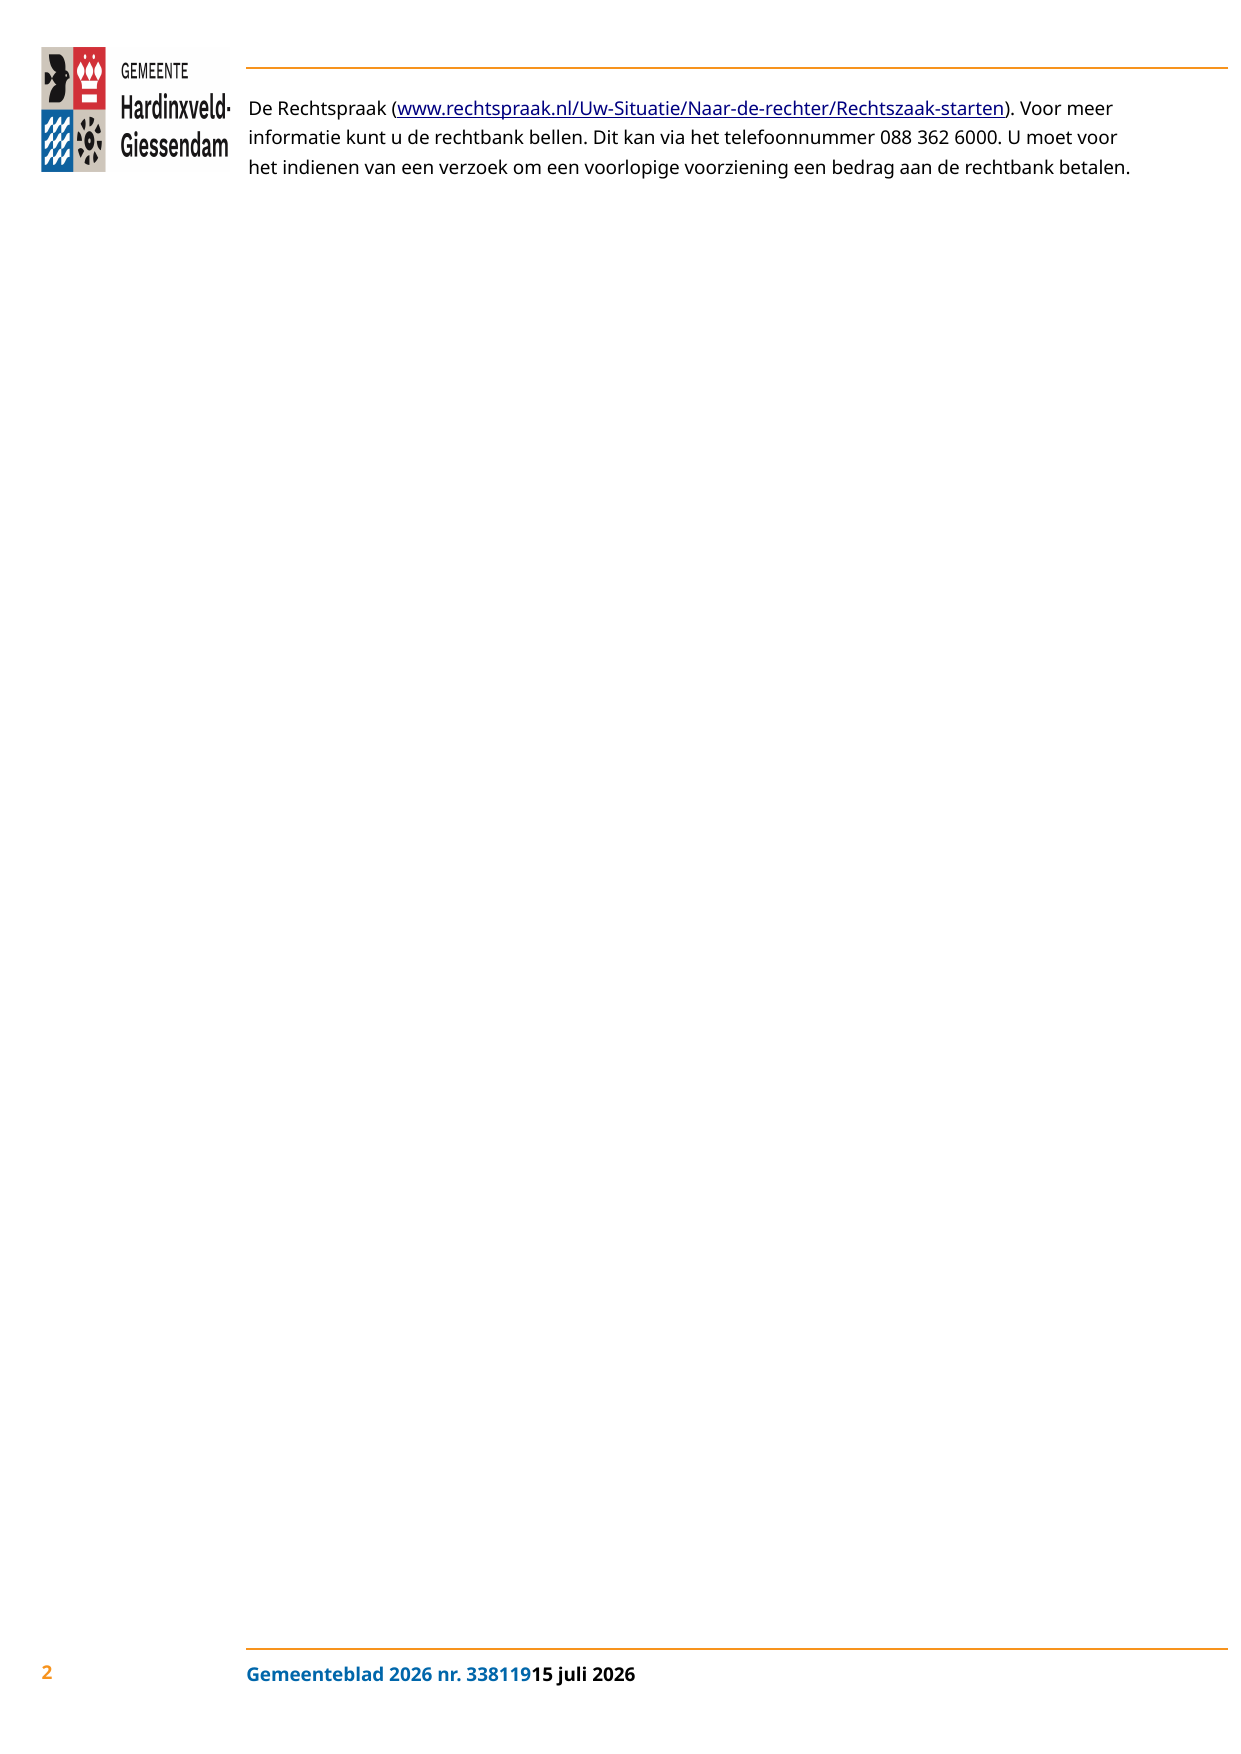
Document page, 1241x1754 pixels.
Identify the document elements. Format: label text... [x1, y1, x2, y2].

text De Rechtspraak (www.rechtspraak.nl/Uw-Situatie/Naar-de-rechter/Rechtszaak-starten). Voor meer informatie kunt u de rechtbank bellen. Dit kan via het telefoonnummer 088 362 6000. U moet voor het indienen van een verzoek om een voorlopige voorziening een bedrag aan de rechtbank betalen. [248, 95, 1152, 180]
picture [41, 47, 231, 172]
